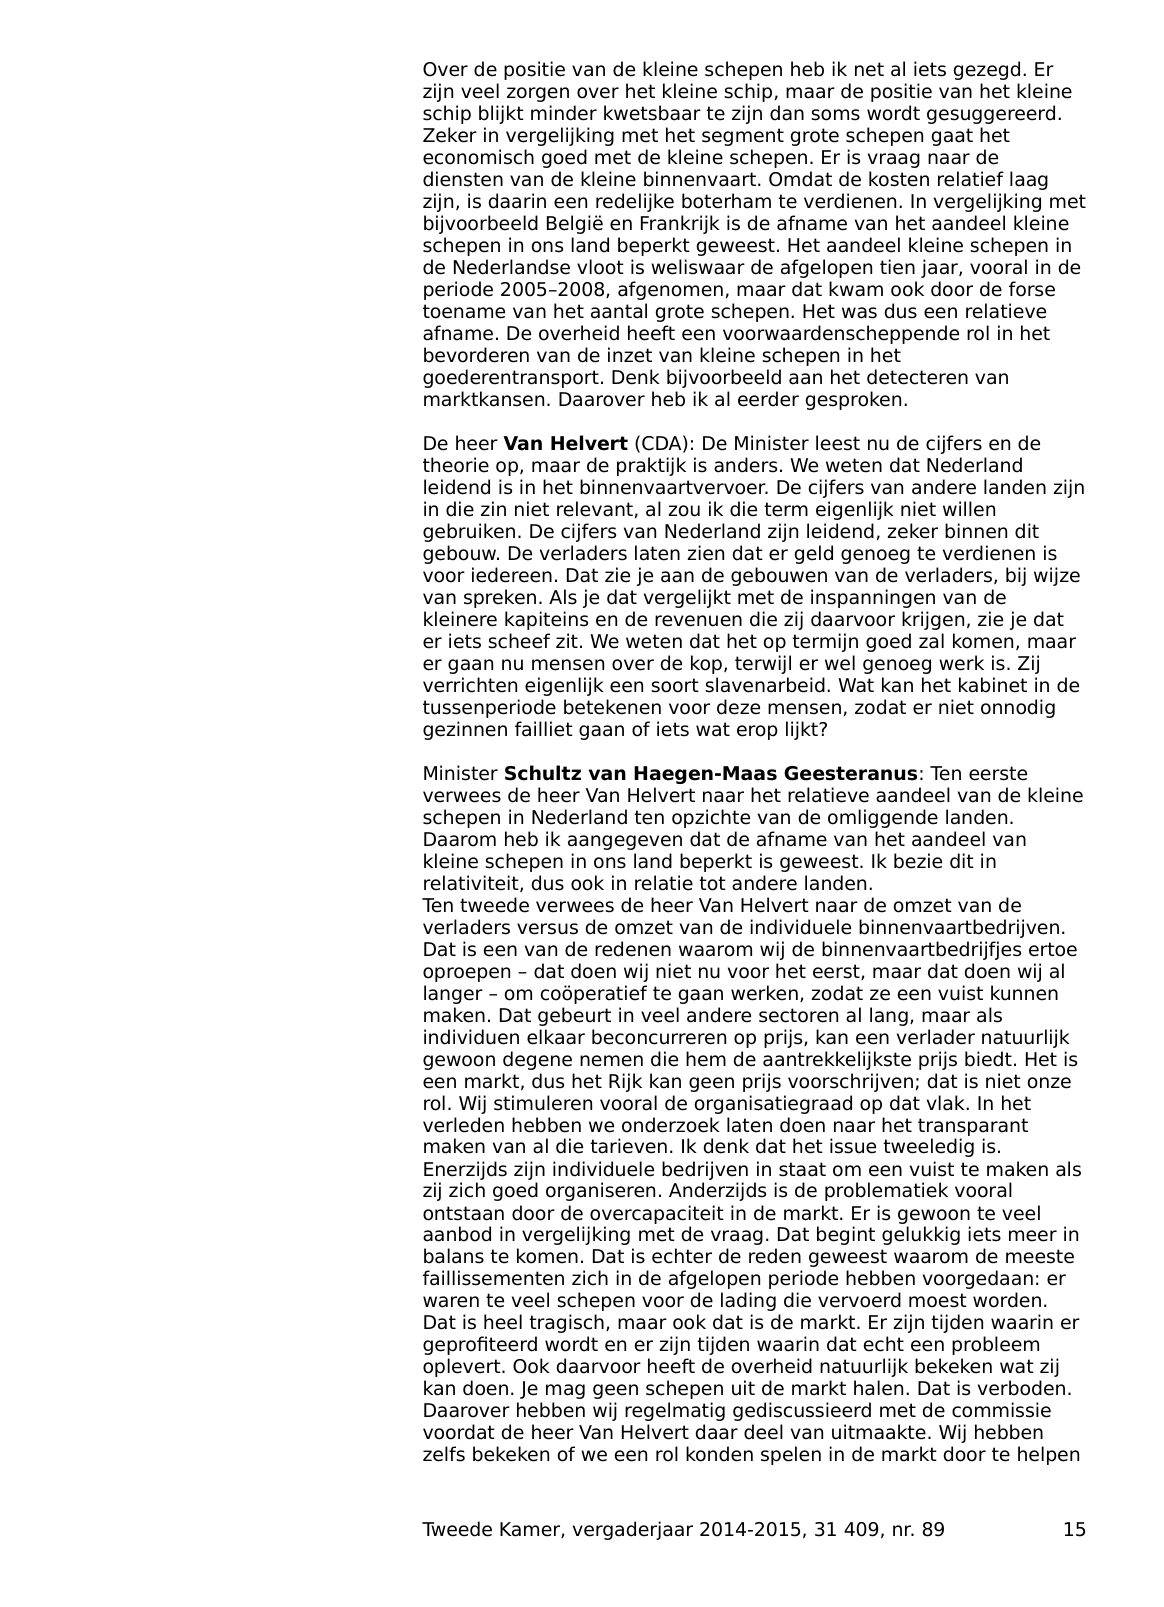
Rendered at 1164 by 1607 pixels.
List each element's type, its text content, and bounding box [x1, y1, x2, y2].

text Ten tweede verwees de heer Van Helvert naar de omzet van de verladers versus de omzet van de individuele binnenvaartbedrijven. Dat is een van de redenen waarom wij de binnenvaartbedrijfjes ertoe oproepen – dat doen wij niet nu voor het eerst, maar dat doen wij al langer – om coöperatief te gaan werken, zodat ze een vuist kunnen maken. Dat gebeurt in veel andere sectoren al lang, maar als individuen elkaar beconcurreren op prijs, kan een verlader natuurlijk gewoon degene nemen die hem de aantrekkelijkste prijs biedt. Het is een markt, dus het Rijk kan geen prijs voorschrijven; dat is niet onze rol. Wij stimuleren vooral de organisatiegraad op dat vlak. In het verleden hebben we onderzoek laten doen naar het transparant maken van al die tarieven. Ik denk dat het issue tweeledig is. Enerzijds zijn individuele bedrijven in staat om een vuist te maken als zij zich goed organiseren. Anderzijds is de problematiek vooral ontstaan door de overcapaciteit in de markt. Er is gewoon te veel aanbod in vergelijking met de vraag. Dat begint gelukkig iets meer in balans te komen. Dat is echter de reden geweest waarom de meeste faillissementen zich in de afgelopen periode hebben voorgedaan: er waren te veel schepen voor de lading die vervoerd moest worden. Dat is heel tragisch, maar ook dat is de markt. Er zijn tijden waarin er geprofiteerd wordt en er zijn tijden waarin dat echt een probleem oplevert. Ook daarvoor heeft de overheid natuurlijk bekeken wat zij kan doen. Je mag geen schepen uit de markt halen. Dat is verboden. Daarover hebben wij regelmatig gediscussieerd met de commissie voordat de heer Van Helvert daar deel van uitmaakte. Wij hebben zelfs bekeken of we een rol konden spelen in de markt door te helpen [422, 895, 1087, 1466]
text De heer Van Helvert (CDA): De Minister leest nu de cijfers en de theorie op, maar de praktijk is anders. We weten dat Nederland leidend is in het binnenvaartvervoer. De cijfers van andere landen zijn in die zin niet relevant, al zou ik die term eigenlijk niet willen gebruiken. De cijfers van Nederland zijn leidend, zeker binnen dit gebouw. De verladers laten zien dat er geld genoeg te verdienen is voor iedereen. Dat zie je aan de gebouwen van de verladers, bij wijze van spreken. Als je dat vergelijkt met de inspanningen van de kleinere kapiteins en de revenuen die zij daarvoor krijgen, zie je dat er iets scheef zit. We weten dat het op termijn goed zal komen, maar er gaan nu mensen over de kop, terwijl er wel genoeg werk is. Zij verrichten eigenlijk een soort slavenarbeid. Wat kan het kabinet in de tussenperiode betekenen voor deze mensen, zodat er niet onnodig gezinnen failliet gaan of iets wat erop lijkt? [422, 433, 1087, 741]
text Minister Schultz van Haegen-Maas Geesteranus: Ten eerste verwees de heer Van Helvert naar het relatieve aandeel van de kleine schepen in Nederland ten opzichte van de omliggende landen. Daarom heb ik aangegeven dat de afname van het aandeel van kleine schepen in ons land beperkt is geweest. Ik bezie dit in relativiteit, dus ook in relatie tot andere landen. [422, 763, 1087, 895]
text Over de positie van de kleine schepen heb ik net al iets gezegd. Er zijn veel zorgen over het kleine schip, maar de positie van het kleine schip blijkt minder kwetsbaar te zijn dan soms wordt gesuggereerd. Zeker in vergelijking met het segment grote schepen gaat het economisch goed met de kleine schepen. Er is vraag naar de diensten van de kleine binnenvaart. Omdat de kosten relatief laag zijn, is daarin een redelijke boterham te verdienen. In vergelijking met bijvoorbeeld België en Frankrijk is de afname van het aandeel kleine schepen in ons land beperkt geweest. Het aandeel kleine schepen in de Nederlandse vloot is weliswaar de afgelopen tien jaar, vooral in de periode 2005–2008, afgenomen, maar dat kwam ook door de forse toename van het aantal grote schepen. Het was dus een relatieve afname. De overheid heeft een voorwaardenscheppende rol in het bevorderen van de inzet van kleine schepen in het goederentransport. Denk bijvoorbeeld aan het detecteren van marktkansen. Daarover heb ik al eerder gesproken. [422, 59, 1087, 411]
